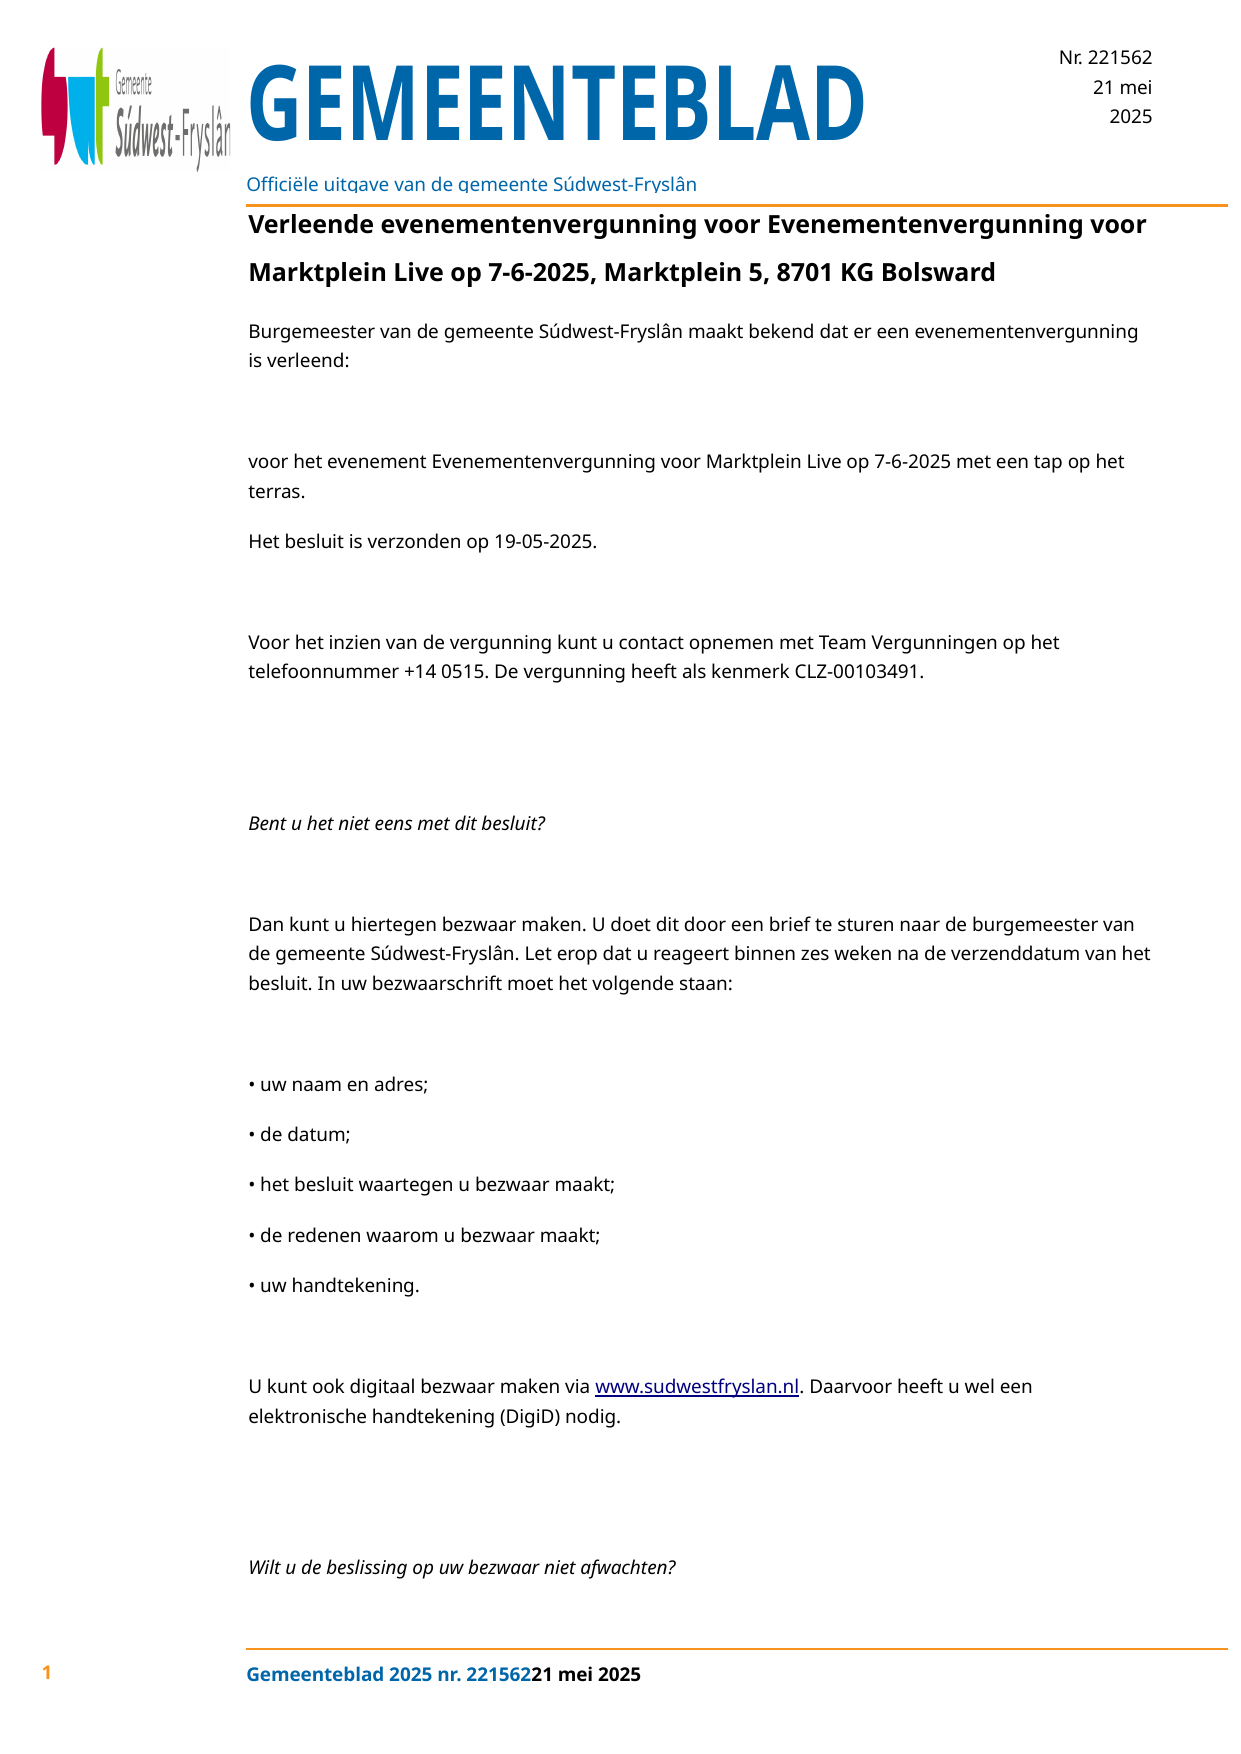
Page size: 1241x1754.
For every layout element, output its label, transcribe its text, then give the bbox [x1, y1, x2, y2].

text Bent u het niet eens met dit besluit? [248, 810, 1152, 836]
text U kunt ook digitaal bezwaar maken via www.sudwestfryslan.nl. Daarvoor heeft u wel een elektronische handtekening (DigiD) nodig. [248, 1373, 1152, 1429]
text • uw naam en adres; [248, 1071, 1152, 1097]
text Voor het inzien van de vergunning kunt u contact opnemen met Team Vergunningen op het telefoonnummer +14 0515. De vergunning heeft als kenmerk CLZ-00103491. [248, 629, 1152, 684]
text Het besluit is verzonden op 19-05-2025. [248, 528, 1152, 554]
text • de redenen waarom u bezwaar maakt; [248, 1222, 1152, 1248]
text • het besluit waartegen u bezwaar maakt; [248, 1172, 1152, 1197]
text • de datum; [248, 1121, 1152, 1147]
text Verleende evenementenvergunning voor Evenementenvergunning voor Marktplein Live op 7-6-2025, Marktplein 5, 8701 KG Bolsward [248, 207, 1152, 288]
text Burgemeester van de gemeente Súdwest-Fryslân maakt bekend dat er een evenementenvergunning is verleend: [248, 318, 1152, 373]
picture [41, 47, 231, 172]
text voor het evenement Evenementenvergunning voor Marktplein Live op 7-6-2025 met een tap op het terras. [248, 448, 1152, 504]
text • uw handtekening. [248, 1272, 1152, 1298]
text Wilt u de beslissing op uw bezwaar niet afwachten? [248, 1554, 1152, 1580]
text Dan kunt u hiertegen bezwaar maken. U doet dit door een brief te sturen naar de burgemeester van de gemeente Súdwest-Fryslân. Let erop dat u reageert binnen zes weken na de verzenddatum van het besluit. In uw bezwaarschrift moet het volgende staan: [248, 911, 1152, 996]
